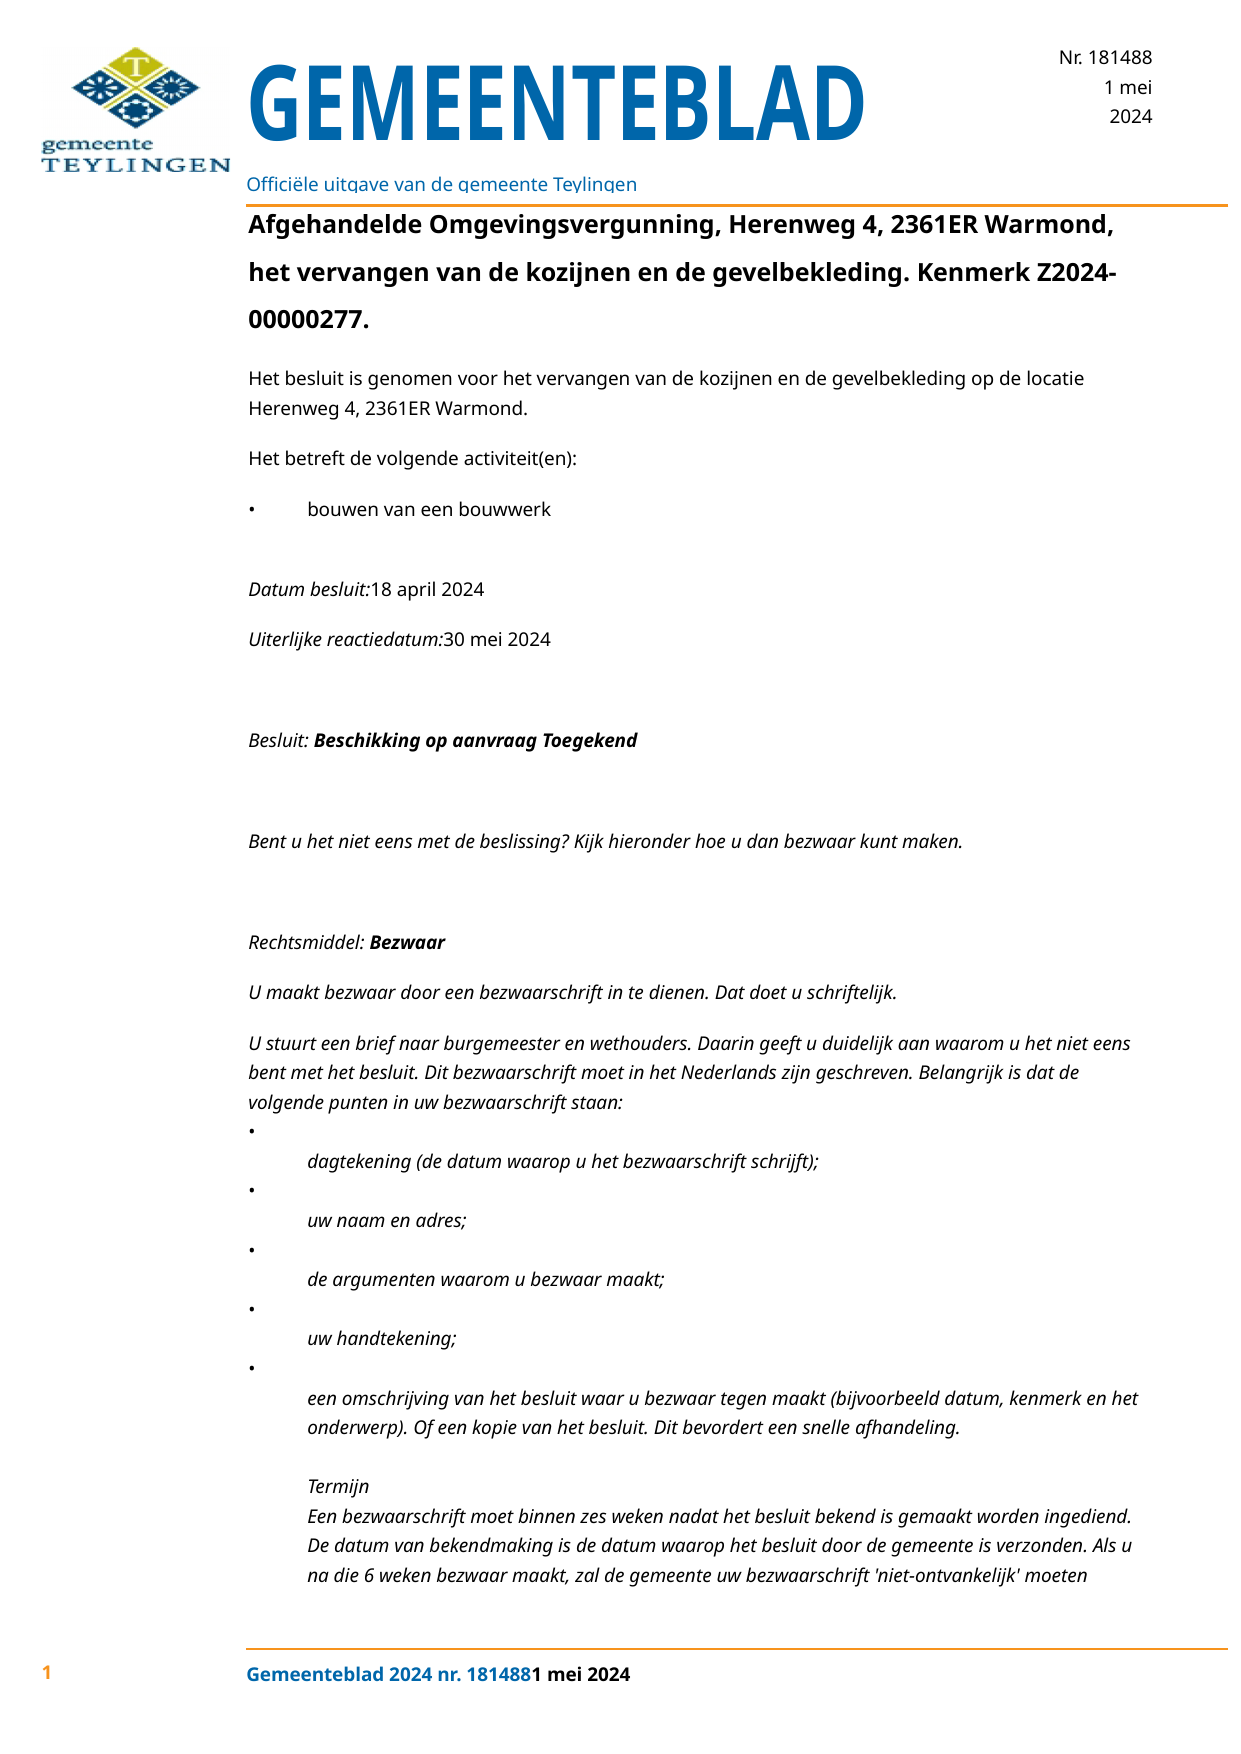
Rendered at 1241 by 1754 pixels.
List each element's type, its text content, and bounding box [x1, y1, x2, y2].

text Afgehandelde Omgevingsvergunning, Herenweg 4, 2361ER Warmond, het vervangen van de kozijnen en de gevelbekleding. Kenmerk Z2024-00000277. [248, 207, 1152, 336]
text Uiterlijke reactiedatum:30 mei 2024 [248, 626, 1152, 652]
text Datum besluit:18 april 2024 [248, 576, 1152, 602]
list Een bezwaarschrift moet binnen zes weken nadat het besluit bekend is gemaakt worden ingediend. De datum van bekendmaking is de datum waarop het besluit door de gemeente is verzonden. Als u na die 6 weken bezwaar maakt, zal de gemeente uw bezwaarschrift 'niet-ontvankelijk' moeten [248, 1503, 1152, 1588]
list de argumenten waarom u bezwaar maakt; [248, 1266, 1152, 1292]
text Bent u het niet eens met de beslissing? Kijk hieronder hoe u dan bezwaar kunt maken. [248, 828, 1152, 854]
list Termijn [248, 1473, 1152, 1499]
list bouwen van een bouwwerk [248, 496, 1152, 522]
text Rechtsmiddel: Bezwaar [248, 929, 1152, 954]
text U maakt bezwaar door een bezwaarschrift in te dienen. Dat doet u schriftelijk. [248, 979, 1152, 1005]
text Het besluit is genomen voor het vervangen van de kozijnen en de gevelbekleding op de locatie Herenweg 4, 2361ER Warmond. [248, 366, 1152, 421]
text U stuurt een brief naar burgemeester en wethouders. Daarin geeft u duidelijk aan waarom u het niet eens bent met het besluit. Dit bezwaarschrift moet in het Nederlands zijn geschreven. Belangrijk is dat de volgende punten in uw bezwaarschrift staan: [248, 1030, 1152, 1114]
picture [41, 47, 231, 172]
list dagtekening (de datum waarop u het bezwaarschrift schrijft); [248, 1148, 1152, 1174]
text Het betreft de volgende activiteit(en): [248, 446, 1152, 471]
list uw naam en adres; [248, 1207, 1152, 1233]
list een omschrijving van het besluit waar u bezwaar tegen maakt (bijvoorbeeld datum, kenmerk en het onderwerp). Of een kopie van het besluit. Dit bevordert een snelle afhandeling. [248, 1385, 1152, 1440]
text Besluit: Beschikking op aanvraag Toegekend [248, 727, 1152, 753]
list uw handtekening; [248, 1326, 1152, 1351]
